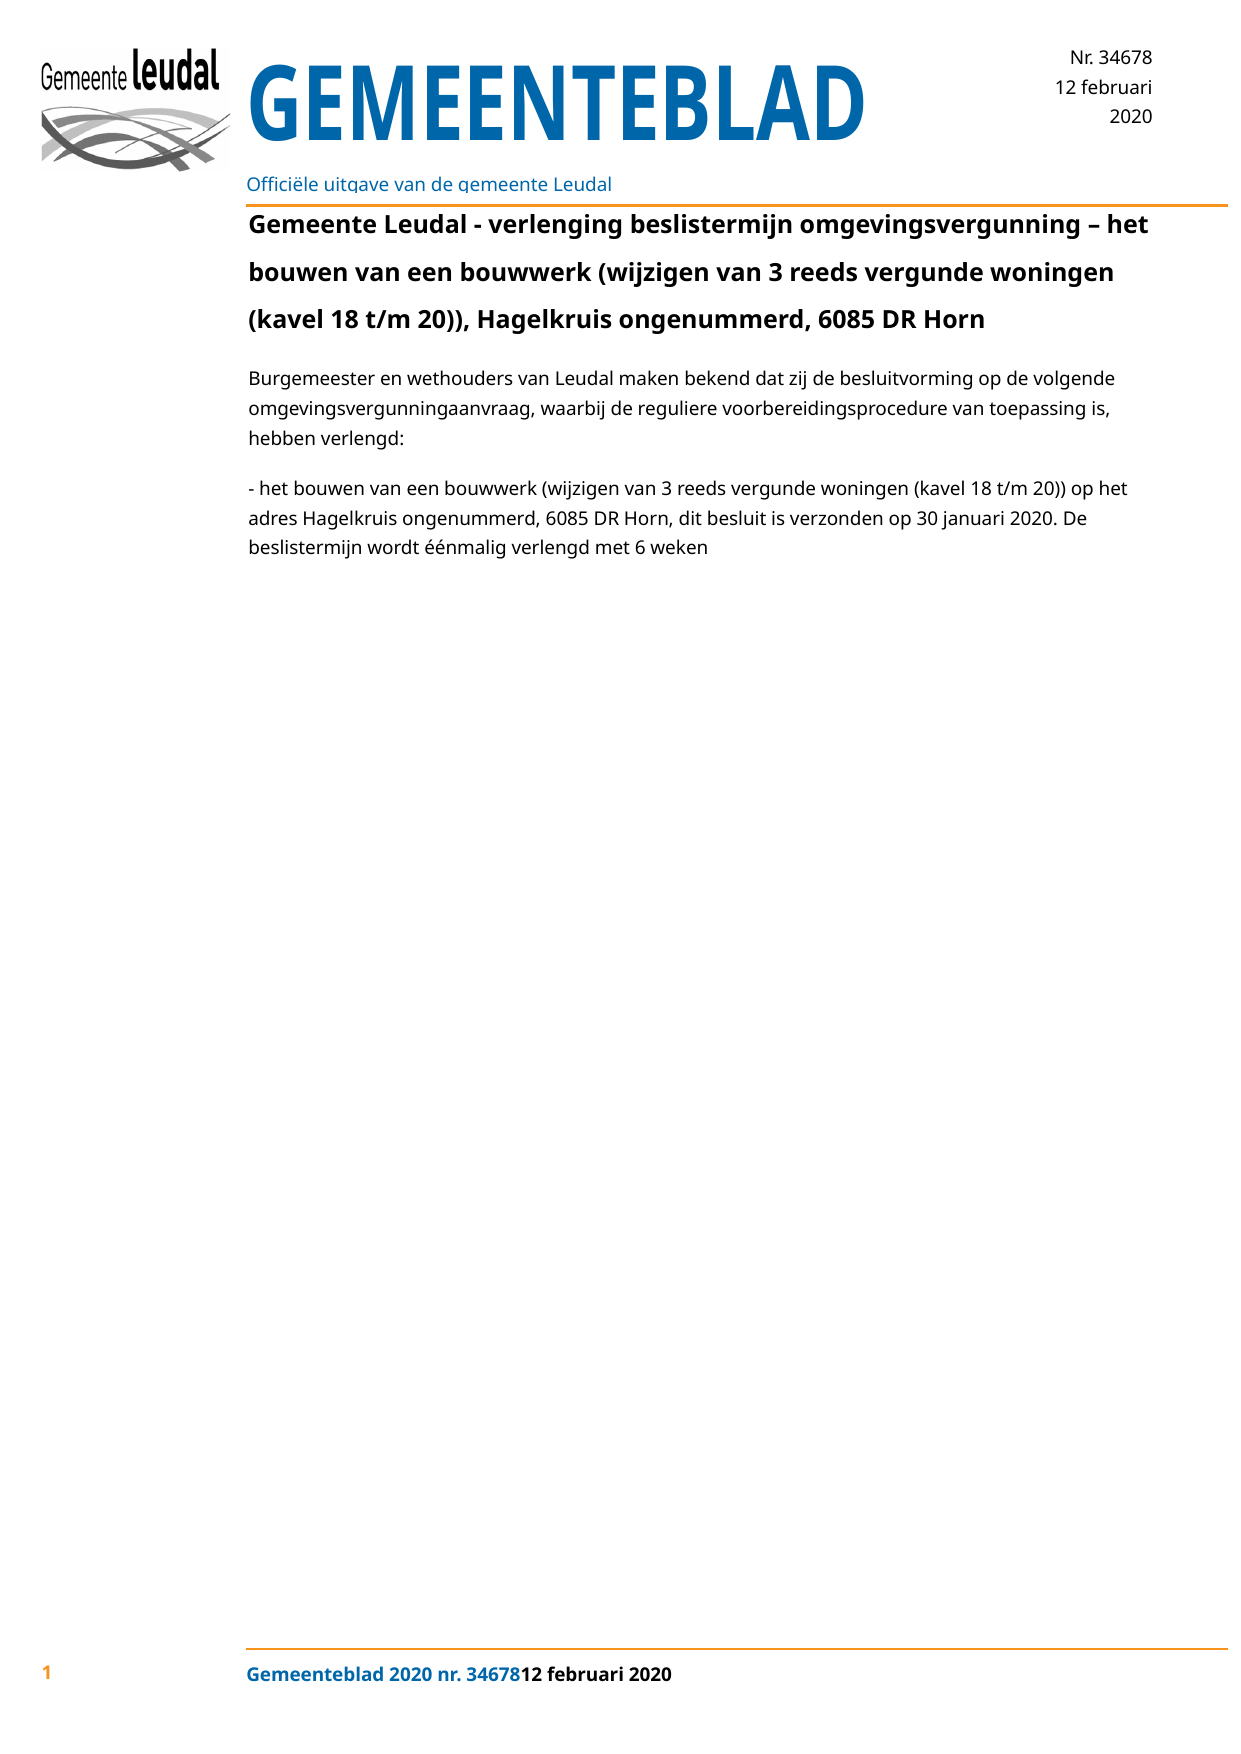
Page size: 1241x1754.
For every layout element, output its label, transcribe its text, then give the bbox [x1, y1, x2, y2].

text Burgemeester en wethouders van Leudal maken bekend dat zij de besluitvorming op de volgende omgevingsvergunningaanvraag, waarbij de reguliere voorbereidingsprocedure van toepassing is, hebben verlengd: [248, 366, 1152, 450]
picture [41, 47, 231, 172]
text - het bouwen van een bouwwerk (wijzigen van 3 reeds vergunde woningen (kavel 18 t/m 20)) op het adres Hagelkruis ongenummerd, 6085 DR Horn, dit besluit is verzonden op 30 januari 2020. De beslistermijn wordt éénmalig verlengd met 6 weken [248, 475, 1152, 560]
text Gemeente Leudal - verlenging beslistermijn omgevingsvergunning – het bouwen van een bouwwerk (wijzigen van 3 reeds vergunde woningen (kavel 18 t/m 20)), Hagelkruis ongenummerd, 6085 DR Horn [248, 207, 1152, 336]
